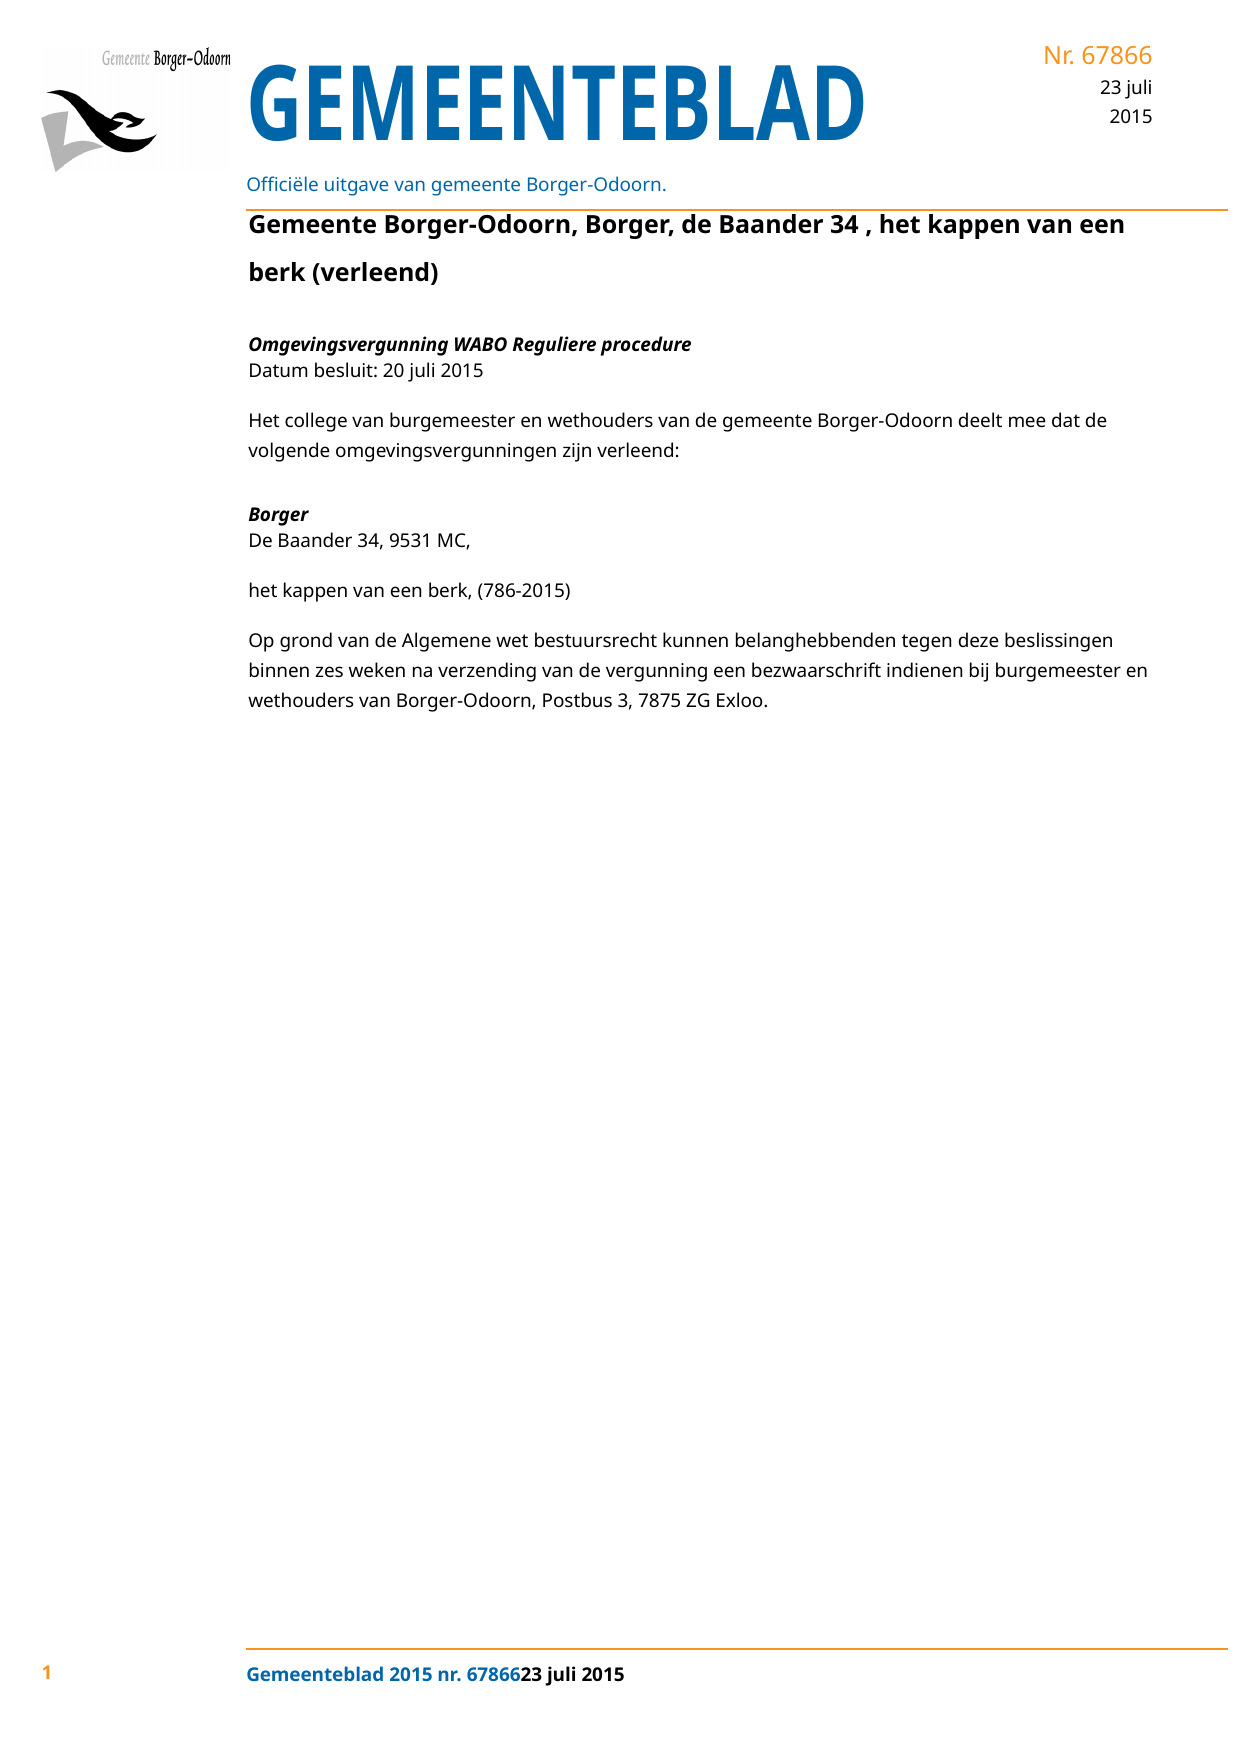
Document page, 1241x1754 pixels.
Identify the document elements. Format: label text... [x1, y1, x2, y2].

text Borger [248, 501, 1152, 527]
text Het college van burgemeester en wethouders van de gemeente Borger-Odoorn deelt mee dat de volgende omgevingsvergunningen zijn verleend: [248, 408, 1152, 463]
text Datum besluit: 20 juli 2015 [248, 357, 1152, 383]
text het kappen van een berk, (786-2015) [248, 577, 1152, 603]
text Gemeente Borger-Odoorn, Borger, de Baander 34 , het kappen van een berk (verleend) [248, 211, 1152, 288]
text Omgevingsvergunning WABO Reguliere procedure [248, 331, 1152, 357]
picture [41, 47, 231, 172]
text De Baander 34, 9531 MC, [248, 527, 1152, 553]
text Op grond van de Algemene wet bestuursrecht kunnen belanghebbenden tegen deze beslissingen binnen zes weken na verzending van de vergunning een bezwaarschrift indienen bij burgemeester en wethouders van Borger-Odoorn, Postbus 3, 7875 ZG Exloo. [248, 628, 1152, 713]
